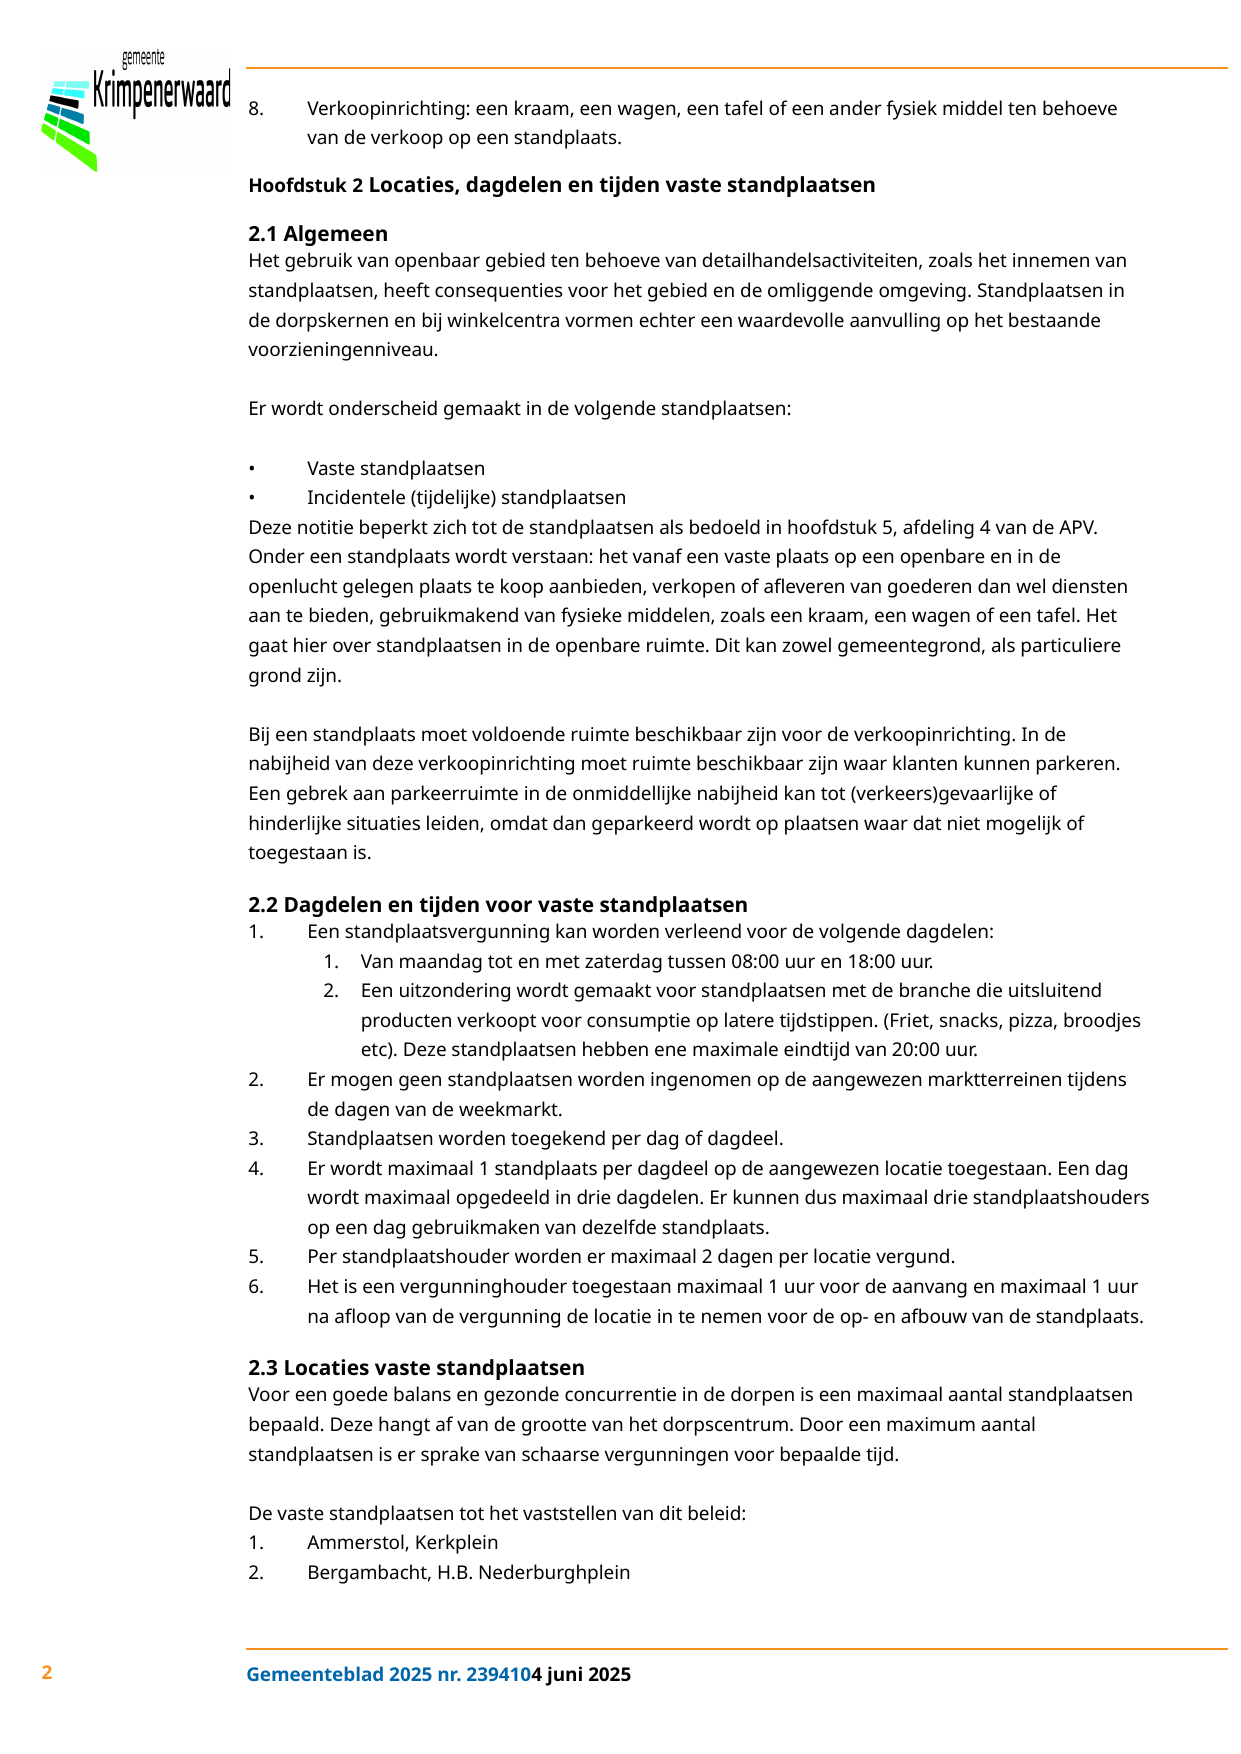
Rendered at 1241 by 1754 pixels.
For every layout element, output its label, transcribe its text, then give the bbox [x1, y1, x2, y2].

list Incidentele (tijdelijke) standplaatsen [248, 484, 1152, 510]
text Deze notitie beperkt zich tot de standplaatsen als bedoeld in hoofdstuk 5, afdeling 4 van de APV. Onder een standplaats wordt verstaan: het vanaf een vaste plaats op een openbare en in de openlucht gelegen plaats te koop aanbieden, verkopen of afleveren van goederen dan wel diensten aan te bieden, gebruikmakend van fysieke middelen, zoals een kraam, een wagen of een tafel. Het gaat hier over standplaatsen in de openbare ruimte. Dit kan zowel gemeentegrond, als particuliere grond zijn. [248, 514, 1152, 688]
list Standplaatsen worden toegekend per dag of dagdeel. [248, 1125, 1152, 1151]
text 2.3 Locaties vaste standplaatsen [248, 1353, 1152, 1382]
list Het is een vergunninghouder toegestaan maximaal 1 uur voor de aanvang en maximaal 1 uur na afloop van de vergunning de locatie in te nemen voor de op- en afbouw van de standplaats. [248, 1273, 1152, 1328]
list Van maandag tot en met zaterdag tussen 08:00 uur en 18:00 uur. [323, 948, 1152, 973]
text 2.2 Dagdelen en tijden voor vaste standplaatsen [248, 890, 1152, 918]
list Er wordt maximaal 1 standplaats per dagdeel op de aangewezen locatie toegestaan. Een dag wordt maximaal opgedeeld in drie dagdelen. Er kunnen dus maximaal drie standplaatshouders op een dag gebruikmaken van dezelfde standplaats. [248, 1155, 1152, 1240]
list Een uitzondering wordt gemaakt voor standplaatsen met de branche die uitsluitend producten verkoopt voor consumptie op latere tijdstippen. (Friet, snacks, pizza, broodjes etc). Deze standplaatsen hebben ene maximale eindtijd van 20:00 uur. [323, 977, 1152, 1062]
text Bij een standplaats moet voldoende ruimte beschikbaar zijn voor de verkoopinrichting. In de nabijheid van deze verkoopinrichting moet ruimte beschikbaar zijn waar klanten kunnen parkeren. Een gebrek aan parkeerruimte in de onmiddellijke nabijheid kan tot (verkeers)gevaarlijke of hinderlijke situaties leiden, omdat dan geparkeerd wordt op plaatsen waar dat niet mogelijk of toegestaan is. [248, 721, 1152, 865]
list Ammerstol, Kerkplein [248, 1529, 1152, 1555]
text 2.1 Algemeen [248, 219, 1152, 248]
text Voor een goede balans en gezonde concurrentie in de dorpen is een maximaal aantal standplaatsen bepaald. Deze hangt af van de grootte van het dorpscentrum. Door een maximum aantal standplaatsen is er sprake van schaarse vergunningen voor bepaalde tijd. [248, 1382, 1152, 1467]
list Vaste standplaatsen [248, 455, 1152, 481]
text De vaste standplaatsen tot het vaststellen van dit beleid: [248, 1500, 1152, 1526]
text Hoofdstuk 2 Locaties, dagdelen en tijden vaste standplaatsen [248, 170, 1152, 198]
list Bergambacht, H.B. Nederburghplein [248, 1559, 1152, 1585]
list Een standplaatsvergunning kan worden verleend voor de volgende dagdelen: [248, 918, 1152, 944]
list Per standplaatshouder worden er maximaal 2 dagen per locatie vergund. [248, 1244, 1152, 1269]
text Er wordt onderscheid gemaakt in de volgende standplaatsen: [248, 396, 1152, 421]
list Er mogen geen standplaatsen worden ingenomen op de aangewezen marktterreinen tijdens de dagen van de weekmarkt. [248, 1066, 1152, 1121]
picture [41, 47, 231, 172]
list Verkoopinrichting: een kraam, een wagen, een tafel of een ander fysiek middel ten behoeve van de verkoop op een standplaats. [248, 95, 1152, 150]
text Het gebruik van openbaar gebied ten behoeve van detailhandelsactiviteiten, zoals het innemen van standplaatsen, heeft consequenties voor het gebied en de omliggende omgeving. Standplaatsen in de dorpskernen en bij winkelcentra vormen echter een waardevolle aanvulling op het bestaande voorzieningenniveau. [248, 248, 1152, 362]
